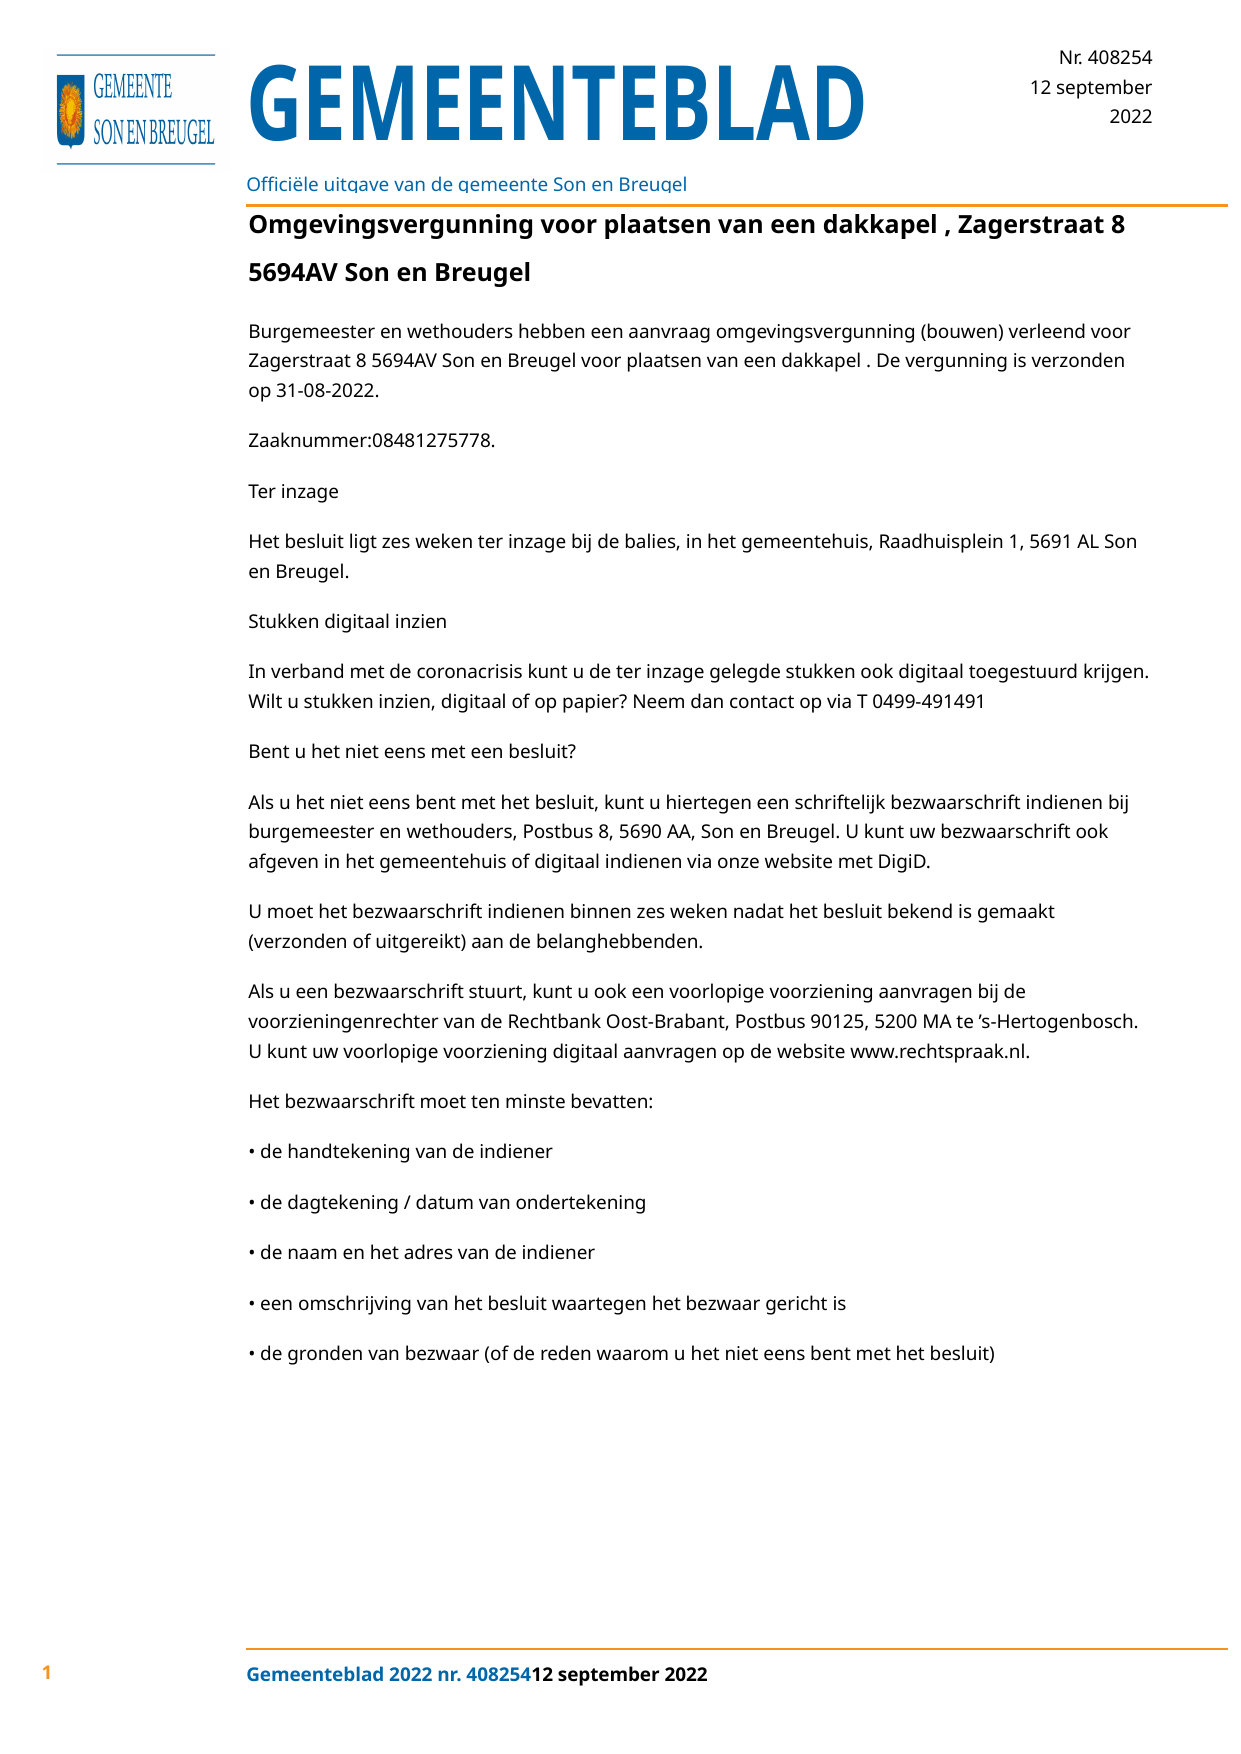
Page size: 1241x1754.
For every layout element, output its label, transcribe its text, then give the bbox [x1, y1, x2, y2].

text Bent u het niet eens met een besluit? [248, 739, 1152, 764]
text In verband met de coronacrisis kunt u de ter inzage gelegde stukken ook digitaal toegestuurd krijgen. Wilt u stukken inzien, digitaal of op papier? Neem dan contact op via T 0499-491491 [248, 659, 1152, 714]
text Als u het niet eens bent met het besluit, kunt u hiertegen een schriftelijk bezwaarschrift indienen bij burgemeester en wethouders, Postbus 8, 5690 AA, Son en Breugel. U kunt uw bezwaarschrift ook afgeven in het gemeentehuis of digitaal indienen via onze website met DigiD. [248, 789, 1152, 874]
picture [41, 47, 231, 172]
text Het bezwaarschrift moet ten minste bevatten: [248, 1088, 1152, 1114]
text • de handtekening van de indiener [248, 1139, 1152, 1164]
text • de naam en het adres van de indiener [248, 1239, 1152, 1265]
text Het besluit ligt zes weken ter inzage bij de balies, in het gemeentehuis, Raadhuisplein 1, 5691 AL Son en Breugel. [248, 528, 1152, 584]
text Stukken digitaal inzien [248, 608, 1152, 634]
text U moet het bezwaarschrift indienen binnen zes weken nadat het besluit bekend is gemaakt (verzonden of uitgereikt) aan de belanghebbenden. [248, 899, 1152, 954]
text • een omschrijving van het besluit waartegen het bezwaar gericht is [248, 1290, 1152, 1316]
text • de dagtekening / datum van ondertekening [248, 1189, 1152, 1215]
text Zaaknummer:08481275778. [248, 427, 1152, 453]
text • de gronden van bezwaar (of de reden waarom u het niet eens bent met het besluit) [248, 1340, 1152, 1366]
text Als u een bezwaarschrift stuurt, kunt u ook een voorlopige voorziening aanvragen bij de voorzieningenrechter van de Rechtbank Oost-Brabant, Postbus 90125, 5200 MA te ’s-Hertogenbosch. U kunt uw voorlopige voorziening digitaal aanvragen op de website www.rechtspraak.nl. [248, 979, 1152, 1064]
text Omgevingsvergunning voor plaatsen van een dakkapel , Zagerstraat 8 5694AV Son en Breugel [248, 207, 1152, 288]
text Ter inzage [248, 478, 1152, 504]
text Burgemeester en wethouders hebben een aanvraag omgevingsvergunning (bouwen) verleend voor Zagerstraat 8 5694AV Son en Breugel voor plaatsen van een dakkapel . De vergunning is verzonden op 31-08-2022. [248, 318, 1152, 403]
